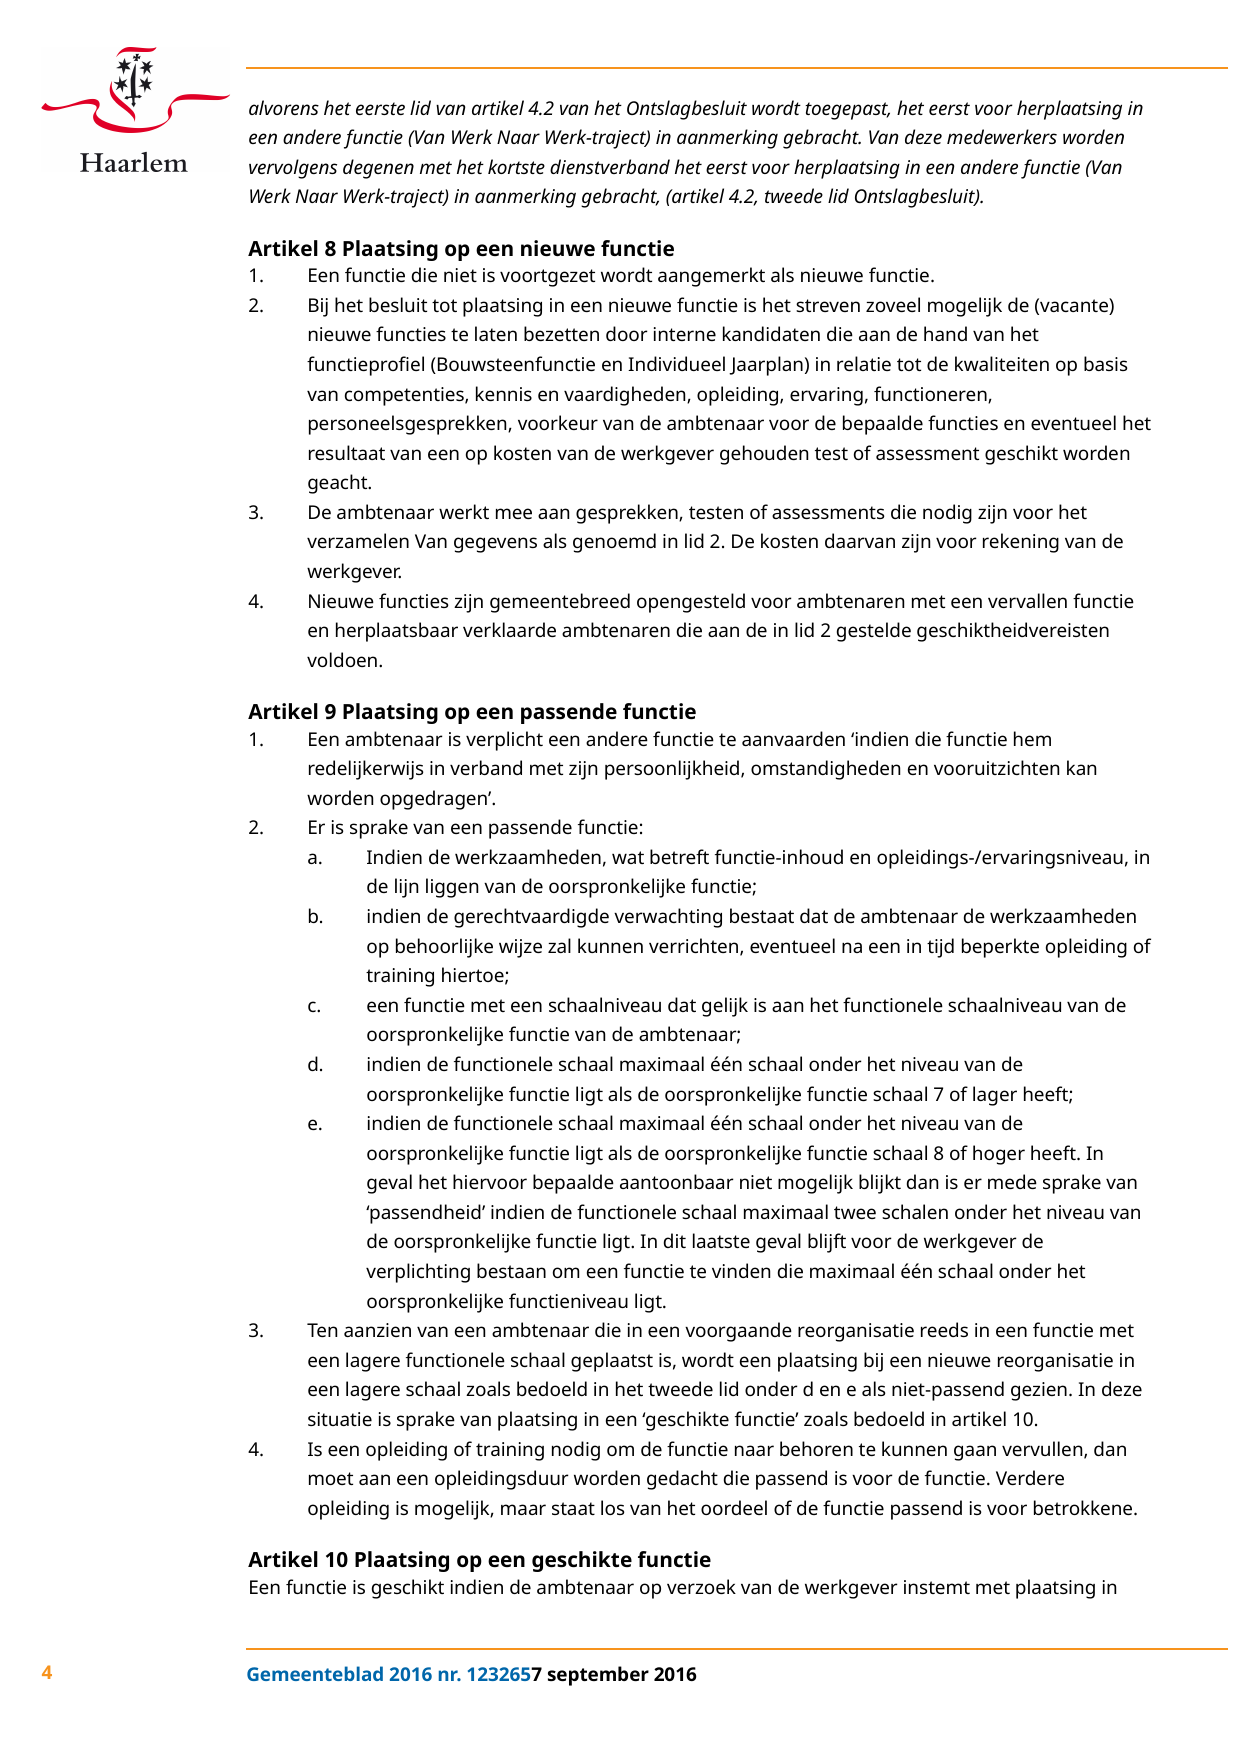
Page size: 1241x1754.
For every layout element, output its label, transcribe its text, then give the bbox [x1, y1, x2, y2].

list Een functie die niet is voortgezet wordt aangemerkt als nieuwe functie. [248, 262, 1152, 288]
text Artikel 8 Plaatsing op een nieuwe functie [248, 234, 1152, 262]
list Nieuwe functies zijn gemeentebreed opengesteld voor ambtenaren met een vervallen functie en herplaatsbaar verklaarde ambtenaren die aan de in lid 2 gestelde geschiktheidvereisten voldoen. [248, 588, 1152, 673]
list indien de functionele schaal maximaal één schaal onder het niveau van de oorspronkelijke functie ligt als de oorspronkelijke functie schaal 7 of lager heeft; [307, 1051, 1152, 1107]
list Er is sprake van een passende functie: [248, 814, 1152, 840]
list indien de gerechtvaardigde verwachting bestaat dat de ambtenaar de werkzaamheden op behoorlijke wijze zal kunnen verrichten, eventueel na een in tijd beperkte opleiding of training hiertoe; [307, 903, 1152, 988]
list Indien de werkzaamheden, wat betreft functie-inhoud en opleidings-/ervaringsniveau, in de lijn liggen van de oorspronkelijke functie; [307, 844, 1152, 899]
list Ten aanzien van een ambtenaar die in een voorgaande reorganisatie reeds in een functie met een lagere functionele schaal geplaatst is, wordt een plaatsing bij een nieuwe reorganisatie in een lagere schaal zoals bedoeld in het tweede lid onder d en e als niet-passend gezien. In deze situatie is sprake van plaatsing in een ‘geschikte functie’ zoals bedoeld in artikel 10. [248, 1317, 1152, 1432]
text Artikel 9 Plaatsing op een passende functie [248, 697, 1152, 726]
text Artikel 10 Plaatsing op een geschikte functie [248, 1545, 1152, 1574]
list Een ambtenaar is verplicht een andere functie te aanvaarden ‘indien die functie hem redelijkerwijs in verband met zijn persoonlijkheid, omstandigheden en vooruitzichten kan worden opgedragen’. [248, 726, 1152, 811]
text alvorens het eerste lid van artikel 4.2 van het Ontslagbesluit wordt toegepast, het eerst voor herplaatsing in een andere functie (Van Werk Naar Werk-traject) in aanmerking gebracht. Van deze medewerkers worden vervolgens degenen met het kortste dienstverband het eerst voor herplaatsing in een andere functie (Van Werk Naar Werk-traject) in aanmerking gebracht, (artikel 4.2, tweede lid Ontslagbesluit). [248, 95, 1152, 209]
list een functie met een schaalniveau dat gelijk is aan het functionele schaalniveau van de oorspronkelijke functie van de ambtenaar; [307, 992, 1152, 1047]
text Een functie is geschikt indien de ambtenaar op verzoek van de werkgever instemt met plaatsing in [248, 1574, 1152, 1599]
list Bij het besluit tot plaatsing in een nieuwe functie is het streven zoveel mogelijk de (vacante) nieuwe functies te laten bezetten door interne kandidaten die aan de hand van het functieprofiel (Bouwsteenfunctie en Individueel Jaarplan) in relatie tot de kwaliteiten op basis van competenties, kennis en vaardigheden, opleiding, ervaring, functioneren, personeelsgesprekken, voorkeur van de ambtenaar voor de bepaalde functies en eventueel het resultaat van een op kosten van de werkgever gehouden test of assessment geschikt worden geacht. [248, 292, 1152, 495]
list indien de functionele schaal maximaal één schaal onder het niveau van de oorspronkelijke functie ligt als de oorspronkelijke functie schaal 8 of hoger heeft. In geval het hiervoor bepaalde aantoonbaar niet mogelijk blijkt dan is er mede sprake van ‘passendheid’ indien de functionele schaal maximaal twee schalen onder het niveau van de oorspronkelijke functie ligt. In dit laatste geval blijft voor de werkgever de verplichting bestaan om een functie te vinden die maximaal één schaal onder het oorspronkelijke functieniveau ligt. [307, 1110, 1152, 1314]
list Is een opleiding of training nodig om de functie naar behoren te kunnen gaan vervullen, dan moet aan een opleidingsduur worden gedacht die passend is voor de functie. Verdere opleiding is mogelijk, maar staat los van het oordeel of de functie passend is voor betrokkene. [248, 1436, 1152, 1521]
list De ambtenaar werkt mee aan gesprekken, testen of assessments die nodig zijn voor het verzamelen Van gegevens als genoemd in lid 2. De kosten daarvan zijn voor rekening van de werkgever. [248, 499, 1152, 584]
picture [41, 47, 231, 172]
